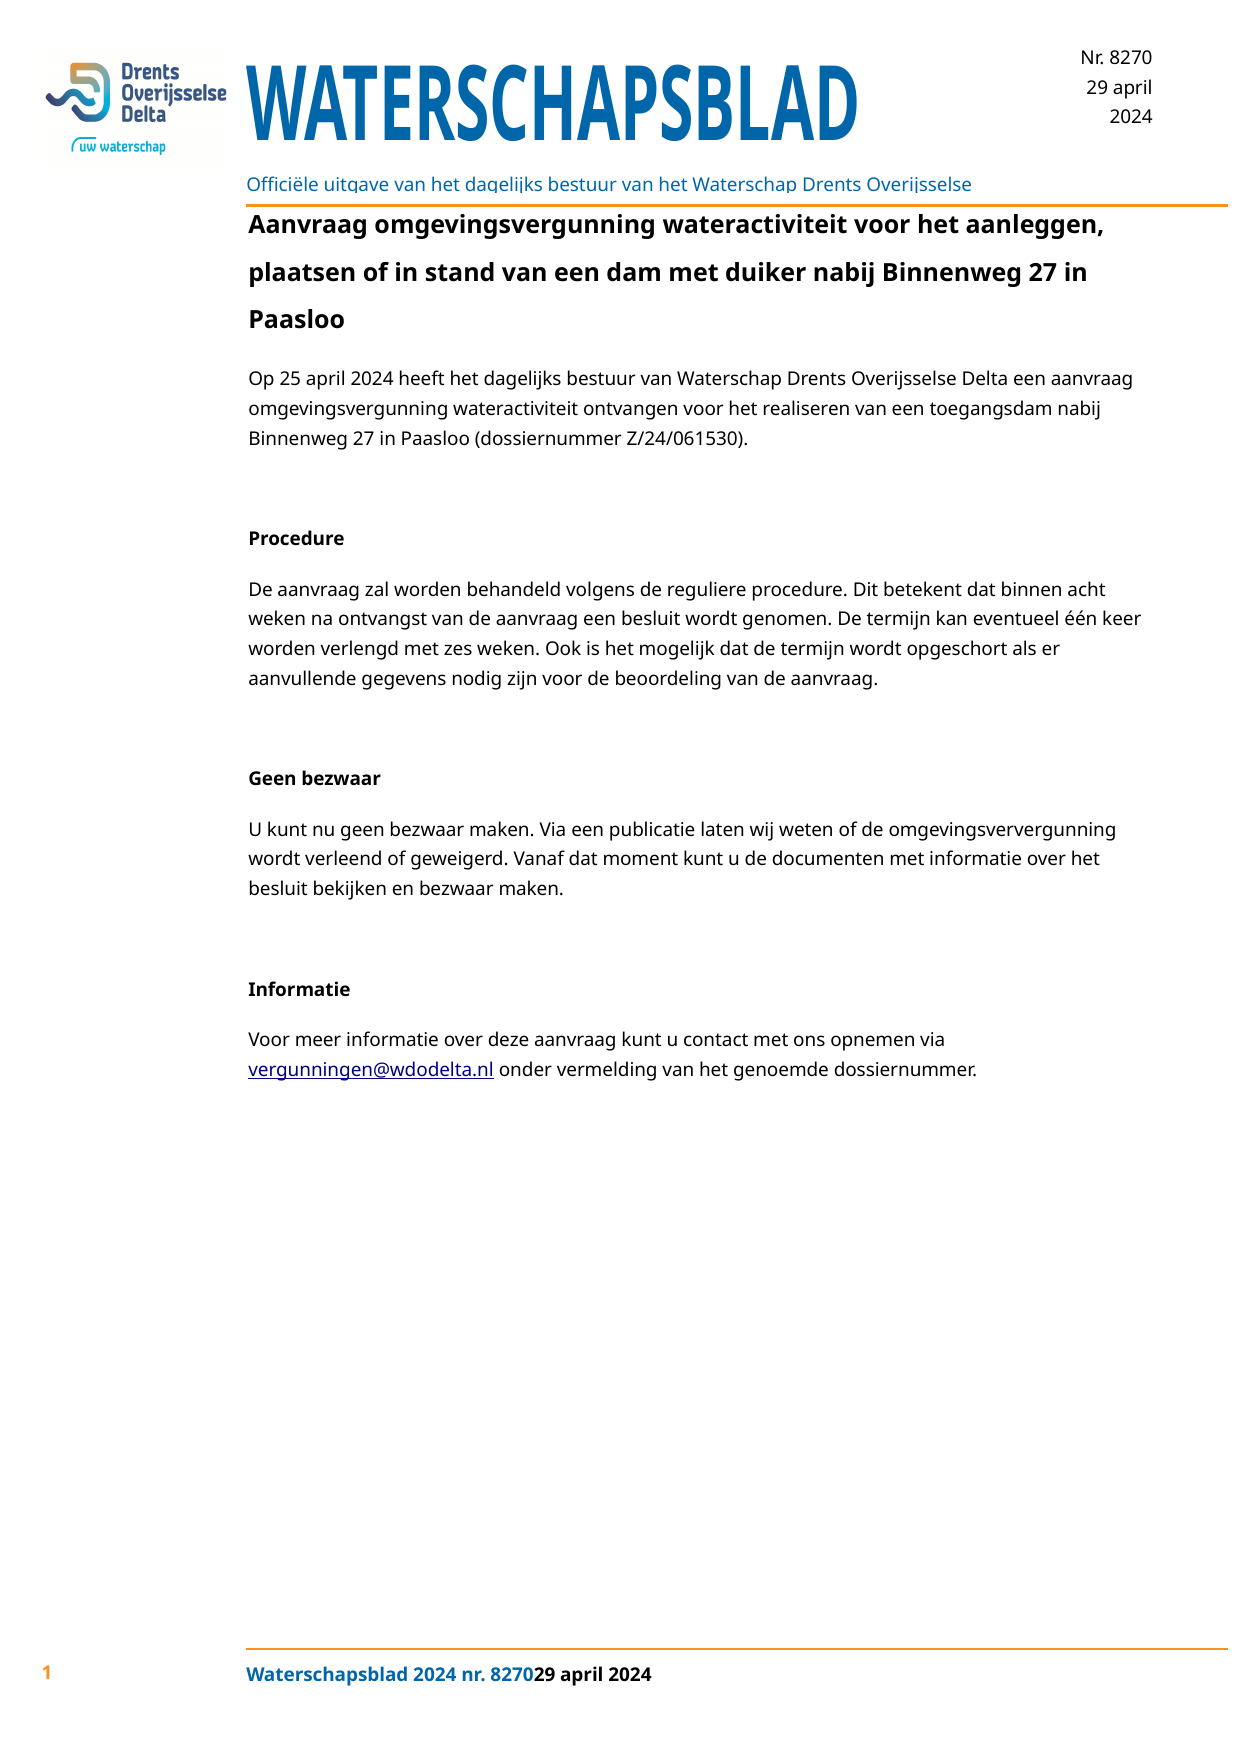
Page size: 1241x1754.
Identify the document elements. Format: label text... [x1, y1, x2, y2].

picture [41, 47, 231, 172]
text Aanvraag omgevingsvergunning wateractiviteit voor het aanleggen, plaatsen of in stand van een dam met duiker nabij Binnenweg 27 in Paasloo [248, 207, 1152, 336]
text Geen bezwaar [248, 766, 1152, 791]
text De aanvraag zal worden behandeld volgens de reguliere procedure. Dit betekent dat binnen acht weken na ontvangst van de aanvraag een besluit wordt genomen. De termijn kan eventueel één keer worden verlengd met zes weken. Ook is het mogelijk dat de termijn wordt opgeschort als er aanvullende gegevens nodig zijn voor de beoordeling van de aanvraag. [248, 576, 1152, 690]
text Op 25 april 2024 heeft het dagelijks bestuur van Waterschap Drents Overijsselse Delta een aanvraag omgevingsvergunning wateractiviteit ontvangen voor het realiseren van een toegangsdam nabij Binnenweg 27 in Paasloo (dossiernummer Z/24/061530). [248, 366, 1152, 450]
text Procedure [248, 526, 1152, 551]
text Informatie [248, 976, 1152, 1002]
text U kunt nu geen bezwaar maken. Via een publicatie laten wij weten of de omgevingsververgunning wordt verleend of geweigerd. Vanaf dat moment kunt u de documenten met informatie over het besluit bekijken en bezwaar maken. [248, 816, 1152, 901]
text Voor meer informatie over deze aanvraag kunt u contact met ons opnemen via vergunningen@wdodelta.nl onder vermelding van het genoemde dossiernummer. [248, 1026, 1152, 1082]
